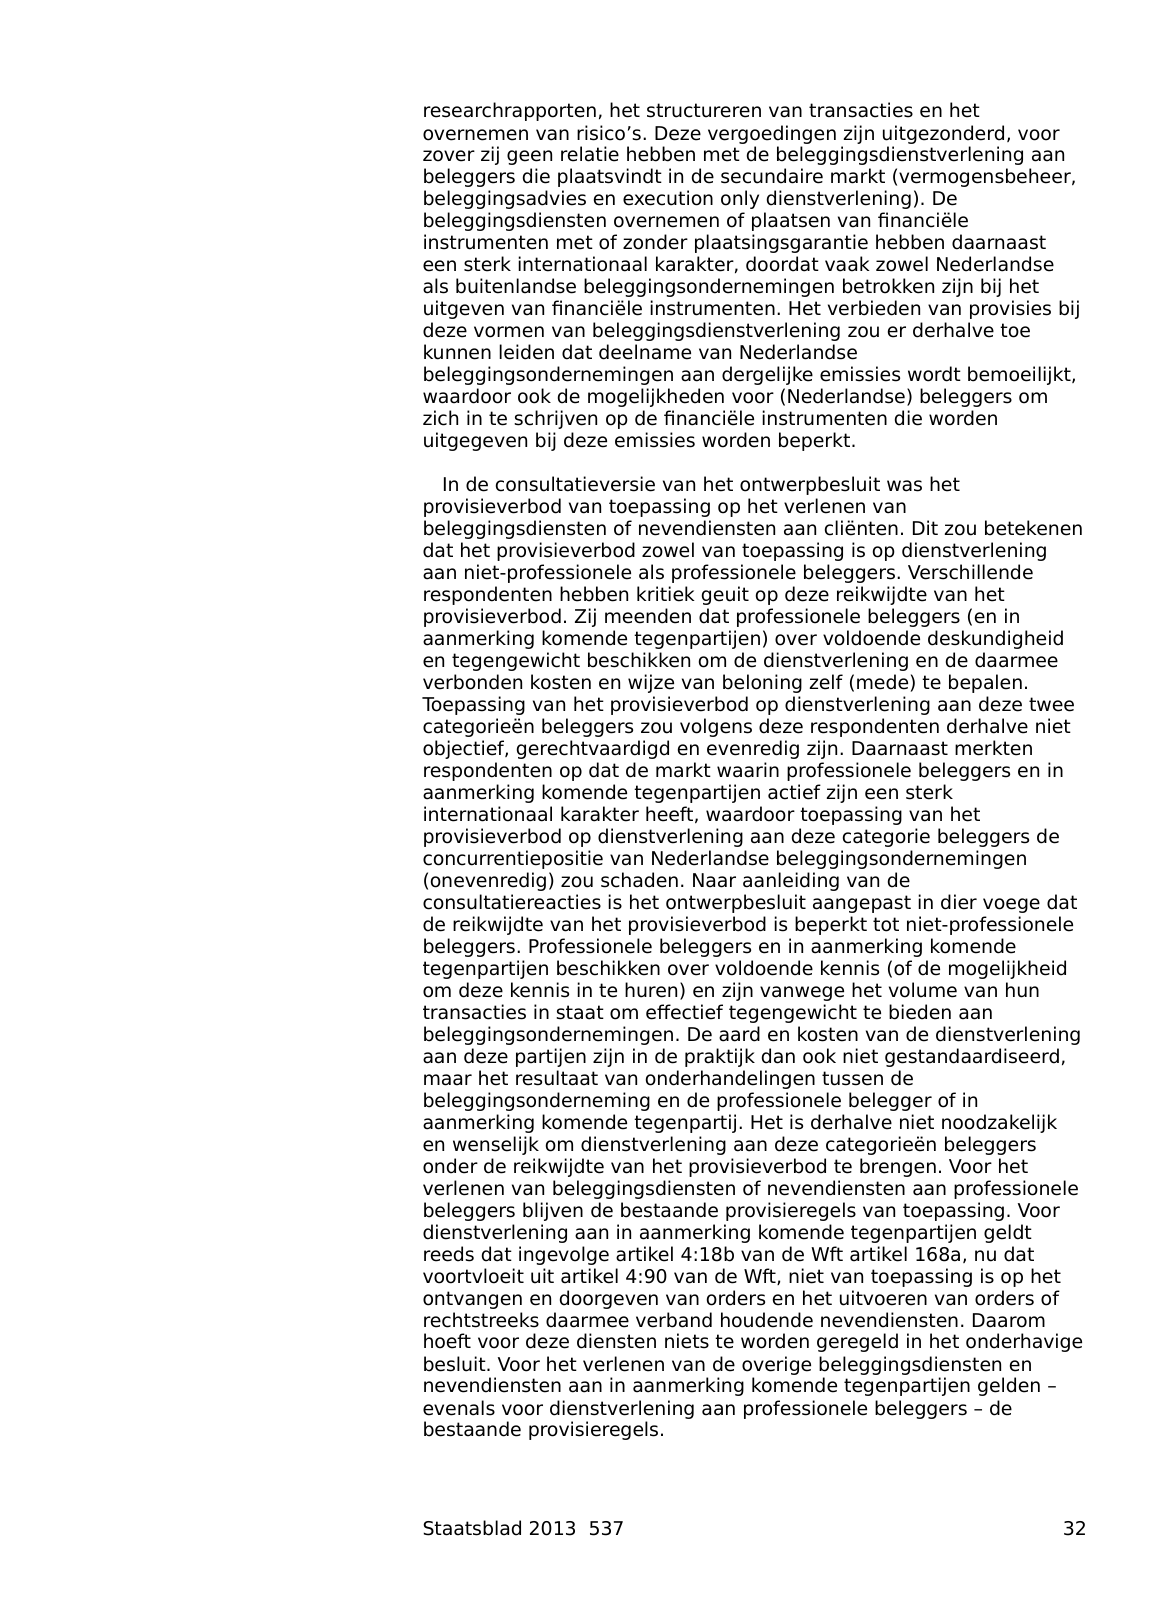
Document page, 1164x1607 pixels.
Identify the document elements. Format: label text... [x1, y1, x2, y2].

text In de consultatieversie van het ontwerpbesluit was het provisieverbod van toepassing op het verlenen van beleggingsdiensten of nevendiensten aan cliënten. Dit zou betekenen dat het provisieverbod zowel van toepassing is op dienstverlening aan niet-professionele als professionele beleggers. Verschillende respondenten hebben kritiek geuit op deze reikwijdte van het provisieverbod. Zij meenden dat professionele beleggers (en in aanmerking komende tegenpartijen) over voldoende deskundigheid en tegengewicht beschikken om de dienstverlening en de daarmee verbonden kosten en wijze van beloning zelf (mede) te bepalen. Toepassing van het provisieverbod op dienstverlening aan deze twee categorieën beleggers zou volgens deze respondenten derhalve niet objectief, gerechtvaardigd en evenredig zijn. Daarnaast merkten respondenten op dat de markt waarin professionele beleggers en in aanmerking komende tegenpartijen actief zijn een sterk internationaal karakter heeft, waardoor toepassing van het provisieverbod op dienstverlening aan deze categorie beleggers de concurrentiepositie van Nederlandse beleggingsondernemingen (onevenredig) zou schaden. Naar aanleiding van de consultatiereacties is het ontwerpbesluit aangepast in dier voege dat de reikwijdte van het provisieverbod is beperkt tot niet-professionele beleggers. Professionele beleggers en in aanmerking komende tegenpartijen beschikken over voldoende kennis (of de mogelijkheid om deze kennis in te huren) en zijn vanwege het volume van hun transacties in staat om effectief tegengewicht te bieden aan beleggingsondernemingen. De aard en kosten van de dienstverlening aan deze partijen zijn in de praktijk dan ook niet gestandaardiseerd, maar het resultaat van onderhandelingen tussen de beleggingsonderneming en de professionele belegger of in aanmerking komende tegenpartij. Het is derhalve niet noodzakelijk en wenselijk om dienstverlening aan deze categorieën beleggers onder de reikwijdte van het provisieverbod te brengen. Voor het verlenen van beleggingsdiensten of nevendiensten aan professionele beleggers blijven de bestaande provisieregels van toepassing. Voor dienstverlening aan in aanmerking komende tegenpartijen geldt reeds dat ingevolge artikel 4:18b van de Wft artikel 168a, nu dat voortvloeit uit artikel 4:90 van de Wft, niet van toepassing is op het ontvangen en doorgeven van orders en het uitvoeren van orders of rechtstreeks daarmee verband houdende nevendiensten. Daarom hoeft voor deze diensten niets te worden geregeld in het onderhavige besluit. Voor het verlenen van de overige beleggingsdiensten en nevendiensten aan in aanmerking komende tegenpartijen gelden – evenals voor dienstverlening aan professionele beleggers – de bestaande provisieregels. [422, 474, 1087, 1441]
text researchrapporten, het structureren van transacties en het overnemen van risico’s. Deze vergoedingen zijn uitgezonderd, voor zover zij geen relatie hebben met de beleggingsdienstverlening aan beleggers die plaatsvindt in de secundaire markt (vermogensbeheer, beleggingsadvies en execution only dienstverlening). De beleggingsdiensten overnemen of plaatsen van financiële instrumenten met of zonder plaatsingsgarantie hebben daarnaast een sterk internationaal karakter, doordat vaak zowel Nederlandse als buitenlandse beleggingsondernemingen betrokken zijn bij het uitgeven van financiële instrumenten. Het verbieden van provisies bij deze vormen van beleggingsdienstverlening zou er derhalve toe kunnen leiden dat deelname van Nederlandse beleggingsondernemingen aan dergelijke emissies wordt bemoeilijkt, waardoor ook de mogelijkheden voor (Nederlandse) beleggers om zich in te schrijven op de financiële instrumenten die worden uitgegeven bij deze emissies worden beperkt. [422, 100, 1087, 452]
